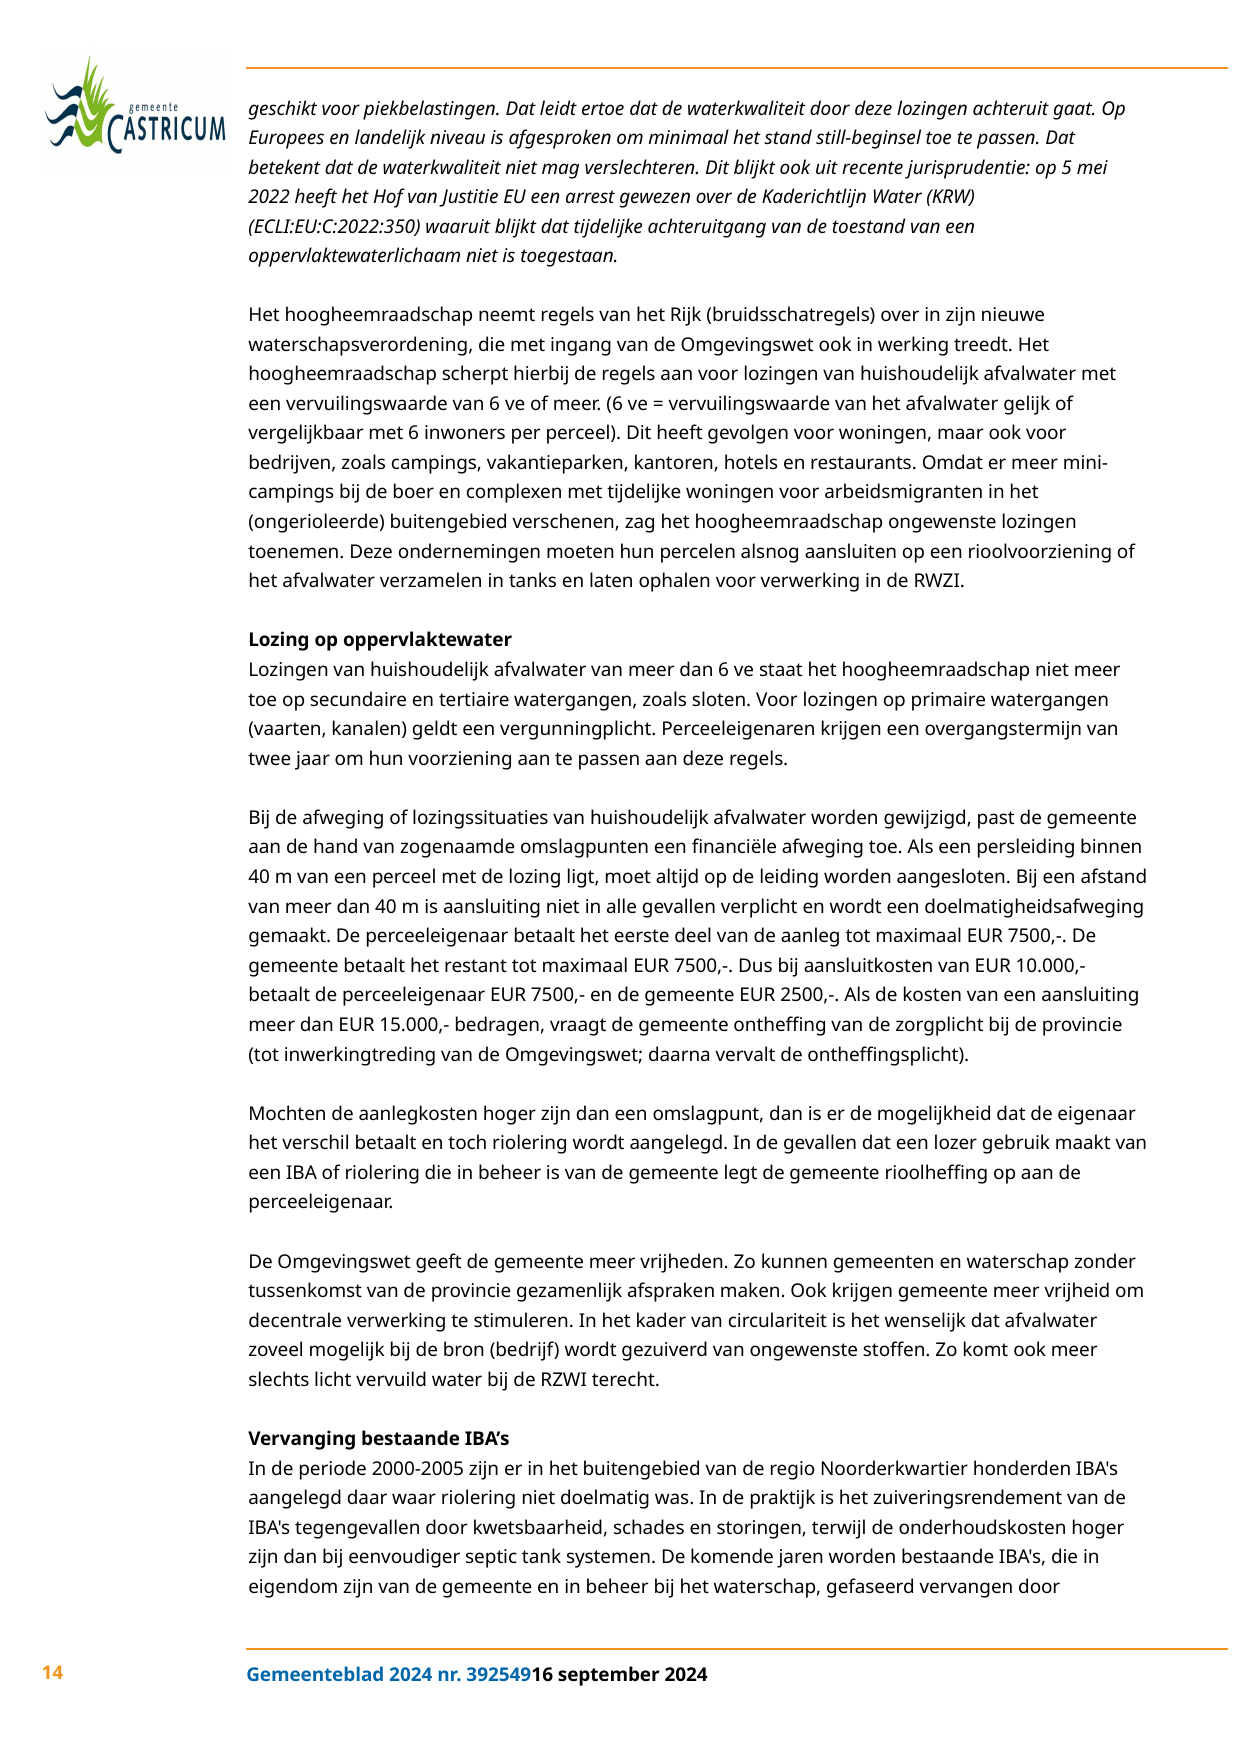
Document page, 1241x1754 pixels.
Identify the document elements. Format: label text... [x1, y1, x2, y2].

text Het hoogheemraadschap neemt regels van het Rijk (bruidsschatregels) over in zijn nieuwe waterschapsverordening, die met ingang van de Omgevingswet ook in werking treedt. Het hoogheemraadschap scherpt hierbij de regels aan voor lozingen van huishoudelijk afvalwater met een vervuilingswaarde van 6 ve of meer. (6 ve = vervuilingswaarde van het afvalwater gelijk of vergelijkbaar met 6 inwoners per perceel). Dit heeft gevolgen voor woningen, maar ook voor bedrijven, zoals campings, vakantieparken, kantoren, hotels en restaurants. Omdat er meer mini-campings bij de boer en complexen met tijdelijke woningen voor arbeidsmigranten in het (ongerioleerde) buitengebied verschenen, zag het hoogheemraadschap ongewenste lozingen toenemen. Deze ondernemingen moeten hun percelen alsnog aansluiten op een rioolvoorziening of het afvalwater verzamelen in tanks en laten ophalen voor verwerking in de RWZI. [248, 301, 1152, 593]
text Lozing op oppervlaktewater [248, 627, 1152, 652]
picture [41, 47, 231, 172]
text De Omgevingswet geeft de gemeente meer vrijheden. Zo kunnen gemeenten en waterschap zonder tussenkomst van de provincie gezamenlijk afspraken maken. Ook krijgen gemeente meer vrijheid om decentrale verwerking te stimuleren. In het kader van circulariteit is het wenselijk dat afvalwater zoveel mogelijk bij de bron (bedrijf) wordt gezuiverd van ongewenste stoffen. Zo komt ook meer slechts licht vervuild water bij de RZWI terecht. [248, 1248, 1152, 1392]
text Lozingen van huishoudelijk afvalwater van meer dan 6 ve staat het hoogheemraadschap niet meer toe op secundaire en tertiaire watergangen, zoals sloten. Voor lozingen op primaire watergangen (vaarten, kanalen) geldt een vergunningplicht. Perceeleigenaren krijgen een overgangstermijn van twee jaar om hun voorziening aan te passen aan deze regels. [248, 656, 1152, 771]
text Mochten de aanlegkosten hoger zijn dan een omslagpunt, dan is er de mogelijkheid dat de eigenaar het verschil betaalt en toch riolering wordt aangelegd. In de gevallen dat een lozer gebruik maakt van een IBA of riolering die in beheer is van de gemeente legt de gemeente rioolheffing op aan de perceeleigenaar. [248, 1100, 1152, 1214]
text Bij de afweging of lozingssituaties van huishoudelijk afvalwater worden gewijzigd, past de gemeente aan de hand van zogenaamde omslagpunten een financiële afweging toe. Als een persleiding binnen 40 m van een perceel met de lozing ligt, moet altijd op de leiding worden aangesloten. Bij een afstand van meer dan 40 m is aansluiting niet in alle gevallen verplicht en wordt een doelmatigheidsafweging gemaakt. De perceeleigenaar betaalt het eerste deel van de aanleg tot maximaal EUR 7500,-. De gemeente betaalt het restant tot maximaal EUR 7500,-. Dus bij aansluitkosten van EUR 10.000,- betaalt de perceeleigenaar EUR 7500,- en de gemeente EUR 2500,-. Als de kosten van een aansluiting meer dan EUR 15.000,- bedragen, vraagt de gemeente ontheffing van de zorgplicht bij de provincie (tot inwerkingtreding van de Omgevingswet; daarna vervalt de ontheffingsplicht). [248, 804, 1152, 1067]
table_header geschikt voor piekbelastingen. Dat leidt ertoe dat de waterkwaliteit door deze lozingen achteruit gaat. Op Europees en landelijk niveau is afgesproken om minimaal het stand still-beginsel toe te passen. Dat betekent dat de waterkwaliteit niet mag verslechteren. Dit blijkt ook uit recente jurisprudentie: op 5 mei 2022 heeft het Hof van Justitie EU een arrest gewezen over de Kaderichtlijn Water (KRW) (ECLI:EU:C:2022:350) waaruit blijkt dat tijdelijke achteruitgang van de toestand van een oppervlaktewaterlichaam niet is toegestaan. [248, 95, 1152, 268]
text Vervanging bestaande IBA’s [248, 1425, 1152, 1451]
text In de periode 2000-2005 zijn er in het buitengebied van de regio Noorderkwartier honderden IBA's aangelegd daar waar riolering niet doelmatig was. In de praktijk is het zuiveringsrendement van de IBA's tegengevallen door kwetsbaarheid, schades en storingen, terwijl de onderhoudskosten hoger zijn dan bij eenvoudiger septic tank systemen. De komende jaren worden bestaande IBA's, die in eigendom zijn van de gemeente en in beheer bij het waterschap, gefaseerd vervangen door [248, 1455, 1152, 1599]
